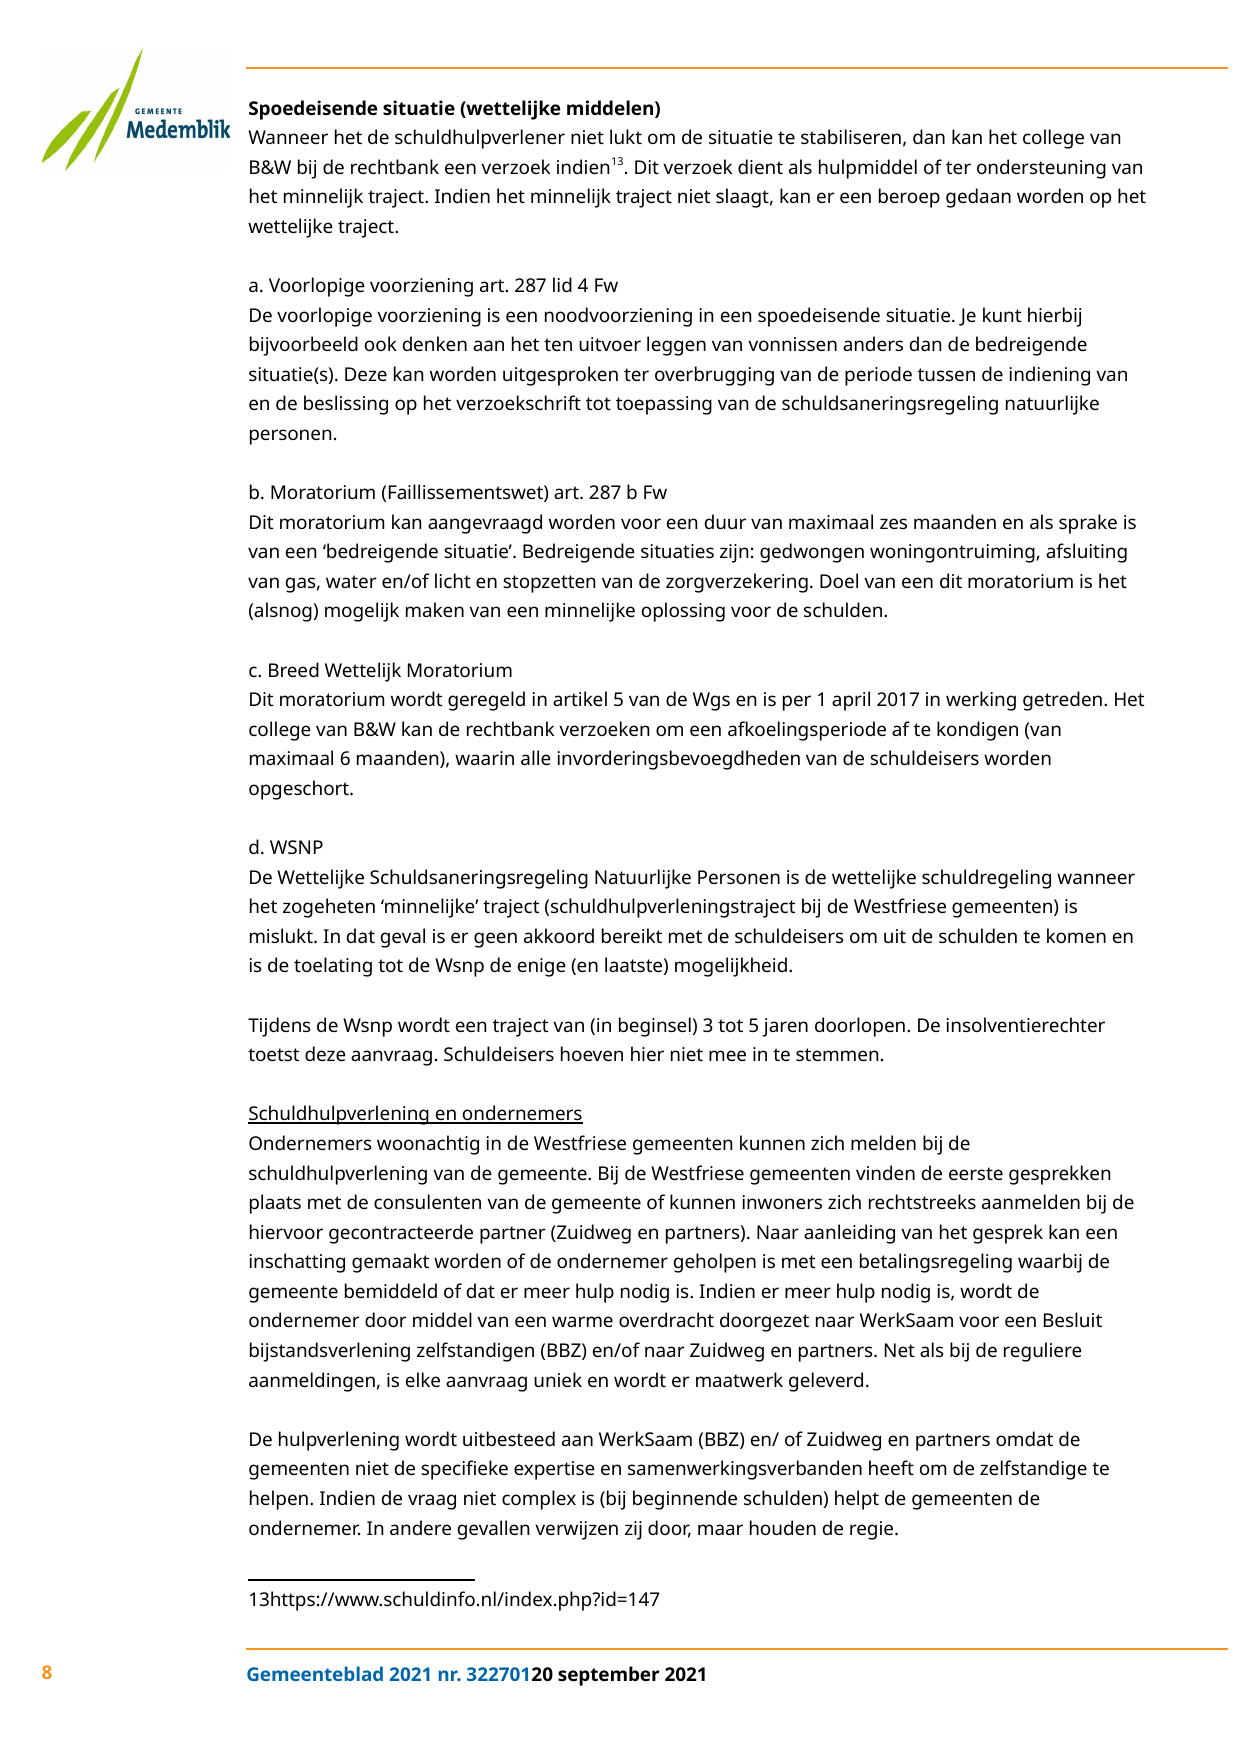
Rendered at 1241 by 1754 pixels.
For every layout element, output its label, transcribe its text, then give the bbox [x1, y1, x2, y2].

text d. WSNP [248, 834, 1152, 860]
text Dit moratorium wordt geregeld in artikel 5 van de Wgs en is per 1 april 2017 in werking getreden. Het college van B&W kan de rechtbank verzoeken om een afkoelingsperiode af te kondigen (van maximaal 6 maanden), waarin alle invorderingsbevoegdheden van de schuldeisers worden opgeschort. [248, 686, 1152, 801]
text Ondernemers woonachtig in de Westfriese gemeenten kunnen zich melden bij de schuldhulpverlening van de gemeente. Bij de Westfriese gemeenten vinden de eerste gesprekken plaats met de consulenten van de gemeente of kunnen inwoners zich rechtstreeks aanmelden bij de hiervoor gecontracteerde partner (Zuidweg en partners). Naar aanleiding van het gesprek kan een inschatting gemaakt worden of de ondernemer geholpen is met een betalingsregeling waarbij de gemeente bemiddeld of dat er meer hulp nodig is. Indien er meer hulp nodig is, wordt de ondernemer door middel van een warme overdracht doorgezet naar WerkSaam voor een Besluit bijstandsverlening zelfstandigen (BBZ) en/of naar Zuidweg en partners. Net als bij de reguliere aanmeldingen, is elke aanvraag uniek en wordt er maatwerk geleverd. [248, 1130, 1152, 1393]
text Dit moratorium kan aangevraagd worden voor een duur van maximaal zes maanden en als sprake is van een ‘bedreigende situatie’. Bedreigende situaties zijn: gedwongen woningontruiming, afsluiting van gas, water en/of licht en stopzetten van de zorgverzekering. Doel van een dit moratorium is het (alsnog) mogelijk maken van een minnelijke oplossing voor de schulden. [248, 509, 1152, 623]
text De voorlopige voorziening is een noodvoorziening in een spoedeisende situatie. Je kunt hierbij bijvoorbeeld ook denken aan het ten uitvoer leggen van vonnissen anders dan de bedreigende situatie(s). Deze kan worden uitgesproken ter overbrugging van de periode tussen de indiening van en de beslissing op het verzoekschrift tot toepassing van de schuldsaneringsregeling natuurlijke personen. [248, 302, 1152, 446]
text Schuldhulpverlening en ondernemers [248, 1101, 1152, 1126]
text https://www.schuldinfo.nl/index.php?id=147 [248, 1586, 1152, 1612]
text De Wettelijke Schuldsaneringsregeling Natuurlijke Personen is de wettelijke schuldregeling wanneer het zogeheten ‘minnelijke’ traject (schuldhulpverleningstraject bij de Westfriese gemeenten) is mislukt. In dat geval is er geen akkoord bereikt met de schuldeisers om uit de schulden te komen en is de toelating tot de Wsnp de enige (en laatste) mogelijkheid. [248, 864, 1152, 978]
text Tijdens de Wsnp wordt een traject van (in beginsel) 3 tot 5 jaren doorlopen. De insolventierechter toetst deze aanvraag. Schuldeisers hoeven hier niet mee in te stemmen. [248, 1012, 1152, 1067]
text b. Moratorium (Faillissementswet) art. 287 b Fw [248, 479, 1152, 505]
picture [41, 47, 231, 172]
text Wanneer het de schuldhulpverlener niet lukt om de situatie te stabiliseren, dan kan het college van B&W bij de rechtbank een verzoek indien. Dit verzoek dient als hulpmiddel of ter ondersteuning van het minnelijk traject. Indien het minnelijk traject niet slaagt, kan er een beroep gedaan worden op het wettelijke traject. [248, 124, 1152, 239]
text a. Voorlopige voorziening art. 287 lid 4 Fw [248, 272, 1152, 298]
text c. Breed Wettelijk Moratorium [248, 657, 1152, 683]
text Spoedeisende situatie (wettelijke middelen) [248, 95, 1152, 121]
text De hulpverlening wordt uitbesteed aan WerkSaam (BBZ) en/ of Zuidweg en partners omdat de gemeenten niet de specifieke expertise en samenwerkingsverbanden heeft om de zelfstandige te helpen. Indien de vraag niet complex is (bij beginnende schulden) helpt de gemeenten de ondernemer. In andere gevallen verwijzen zij door, maar houden de regie. [248, 1426, 1152, 1541]
